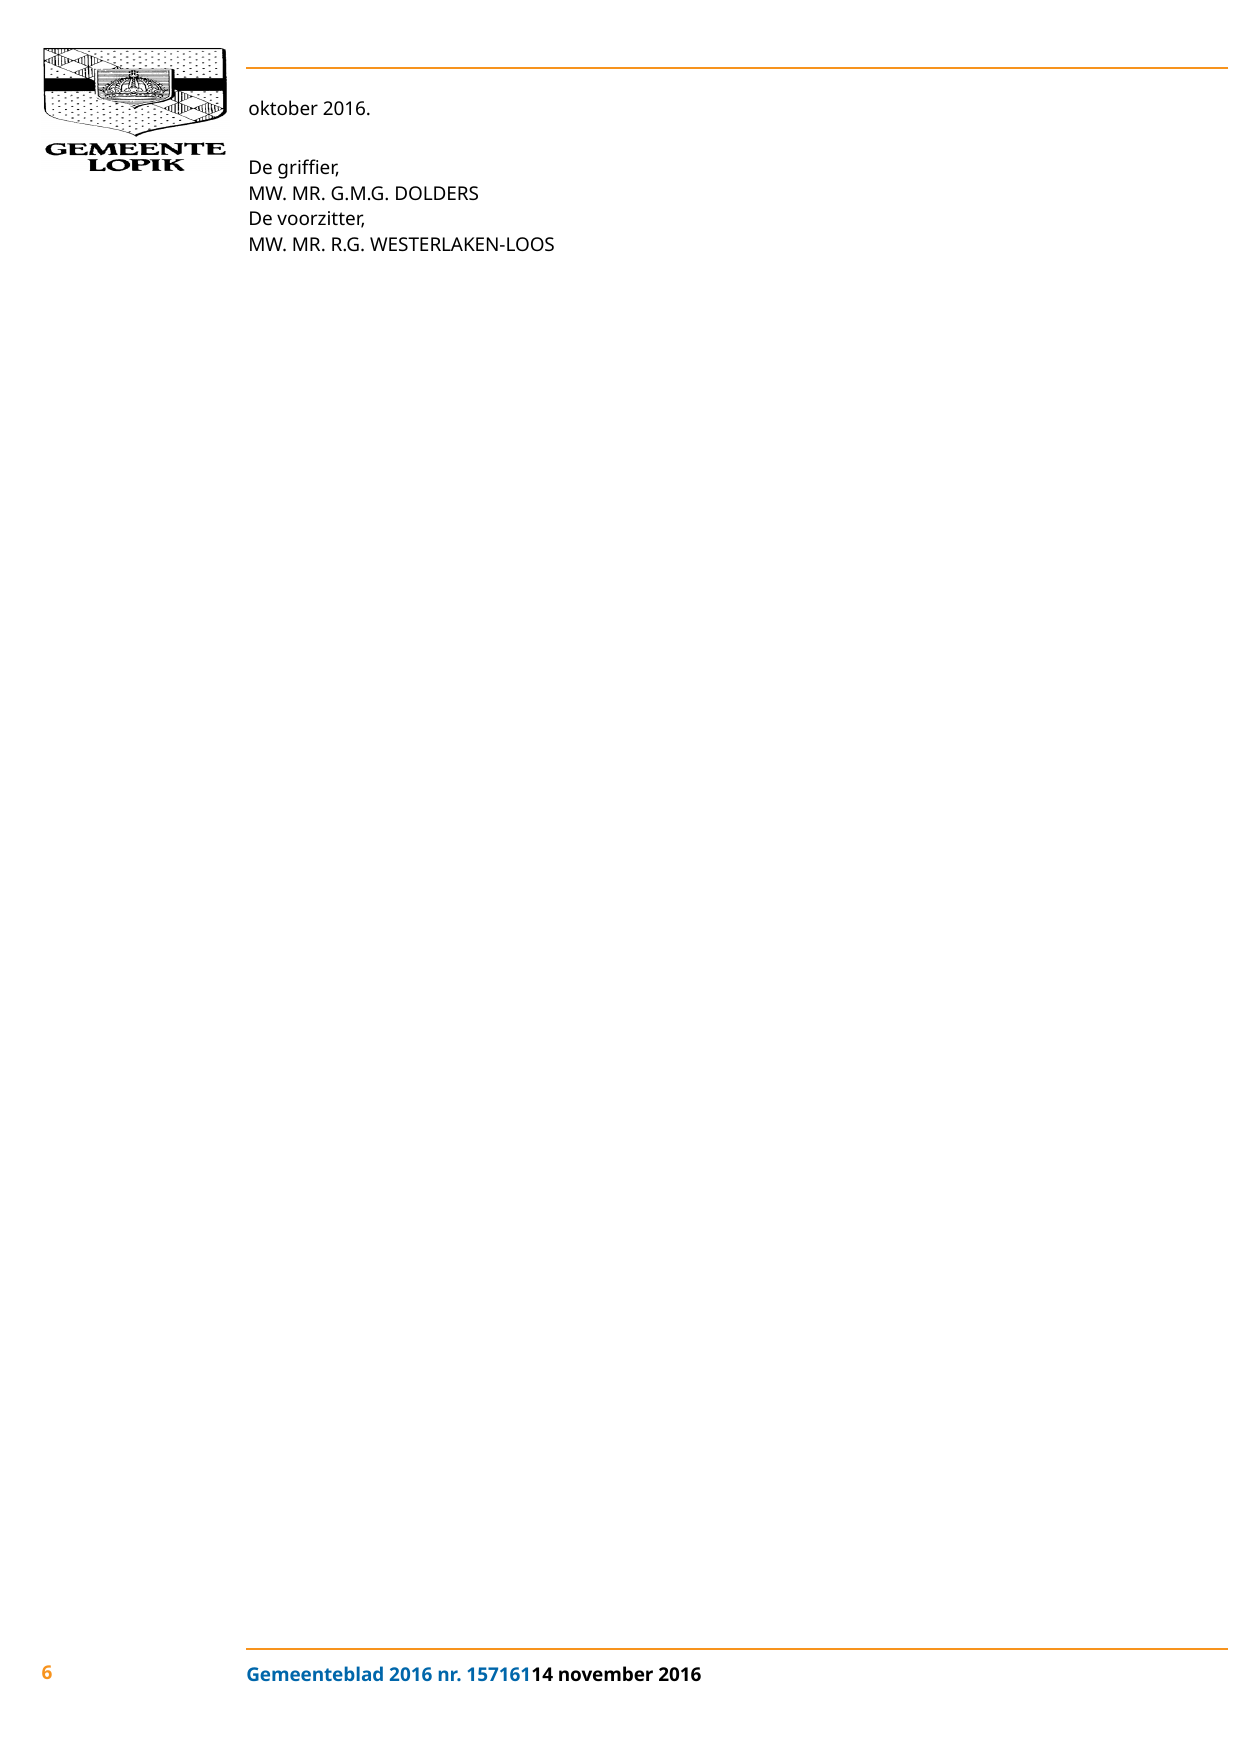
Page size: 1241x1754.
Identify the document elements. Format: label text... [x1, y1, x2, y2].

text De griffier, [248, 154, 1152, 180]
text De voorzitter, [248, 205, 1152, 231]
text MW. MR. G.M.G. DOLDERS [248, 180, 1152, 205]
text oktober 2016. [248, 95, 1152, 121]
text MW. MR. R.G. WESTERLAKEN-LOOS [248, 231, 1152, 257]
picture [41, 47, 231, 172]
